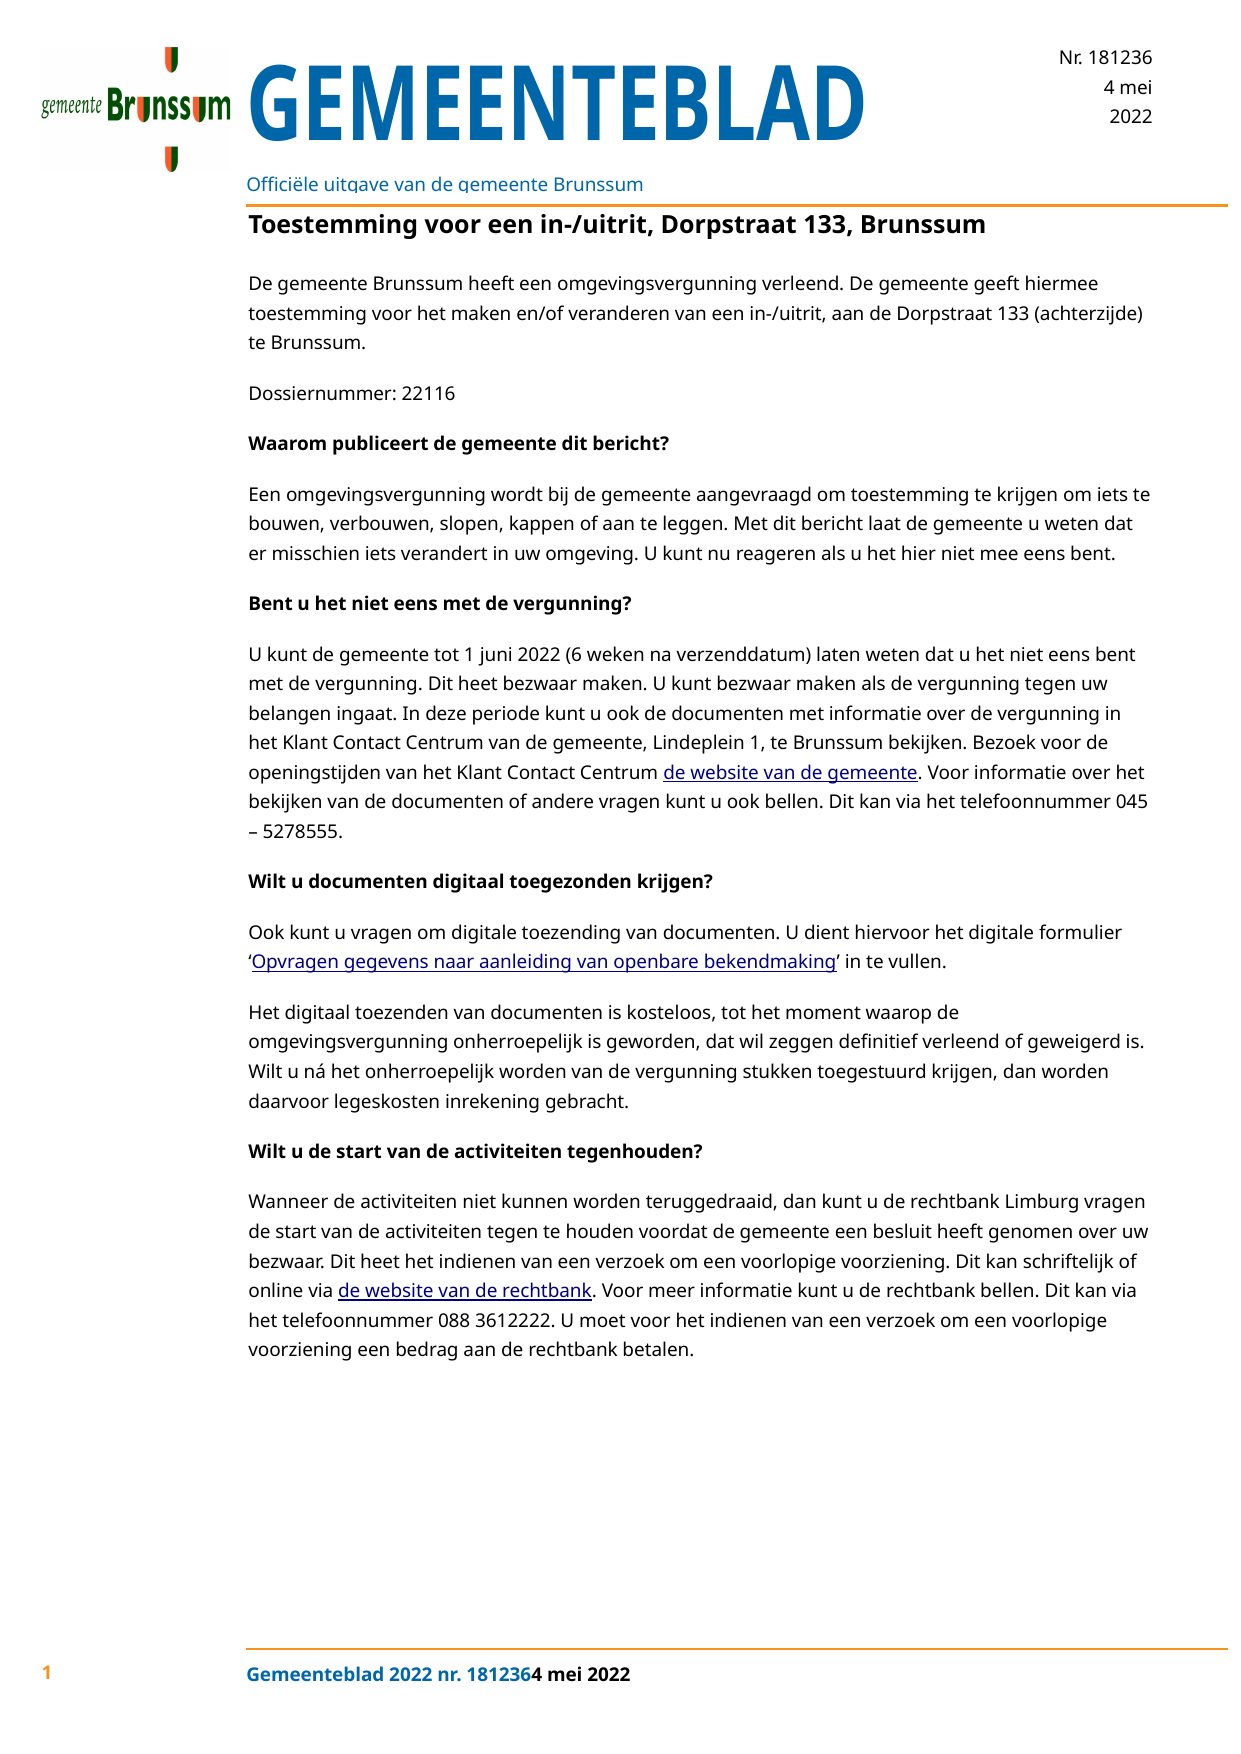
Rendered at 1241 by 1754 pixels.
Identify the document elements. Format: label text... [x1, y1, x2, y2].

text Wanneer de activiteiten niet kunnen worden teruggedraaid, dan kunt u de rechtbank Limburg vragen de start van de activiteiten tegen te houden voordat de gemeente een besluit heeft genomen over uw bezwaar. Dit heet het indienen van een verzoek om een voorlopige voorziening. Dit kan schriftelijk of online via de website van de rechtbank. Voor meer informatie kunt u de rechtbank bellen. Dit kan via het telefoonnummer 088 3612222. U moet voor het indienen van een verzoek om een voorlopige voorziening een bedrag aan de rechtbank betalen. [248, 1189, 1152, 1362]
text Waarom publiceert de gemeente dit bericht? [248, 430, 1152, 456]
text Dossiernummer: 22116 [248, 380, 1152, 406]
text U kunt de gemeente tot 1 juni 2022 (6 weken na verzenddatum) laten weten dat u het niet eens bent met de vergunning. Dit heet bezwaar maken. U kunt bezwaar maken als de vergunning tegen uw belangen ingaat. In deze periode kunt u ook de documenten met informatie over de vergunning in het Klant Contact Centrum van de gemeente, Lindeplein 1, te Brunssum bekijken. Bezoek voor de openingstijden van het Klant Contact Centrum de website van de gemeente. Voor informatie over het bekijken van de documenten of andere vragen kunt u ook bellen. Dit kan via het telefoonnummer 045 – 5278555. [248, 641, 1152, 844]
text Een omgevingsvergunning wordt bij de gemeente aangevraagd om toestemming te krijgen om iets te bouwen, verbouwen, slopen, kappen of aan te leggen. Met dit bericht laat de gemeente u weten dat er misschien iets verandert in uw omgeving. U kunt nu reageren als u het hier niet mee eens bent. [248, 481, 1152, 566]
text Ook kunt u vragen om digitale toezending van documenten. U dient hiervoor het digitale formulier ‘Opvragen gegevens naar aanleiding van openbare bekendmaking’ in te vullen. [248, 919, 1152, 974]
text Bent u het niet eens met de vergunning? [248, 590, 1152, 616]
text Toestemming voor een in-/uitrit, Dorpstraat 133, Brunssum [248, 207, 1152, 241]
text Wilt u de start van de activiteiten tegenhouden? [248, 1138, 1152, 1164]
text Het digitaal toezenden van documenten is kosteloos, tot het moment waarop de omgevingsvergunning onherroepelijk is geworden, dat wil zeggen definitief verleend of geweigerd is. Wilt u ná het onherroepelijk worden van de vergunning stukken toegestuurd krijgen, dan worden daarvoor legeskosten inrekening gebracht. [248, 999, 1152, 1113]
text Wilt u documenten digitaal toegezonden krijgen? [248, 869, 1152, 894]
picture [41, 47, 231, 172]
text De gemeente Brunssum heeft een omgevingsvergunning verleend. De gemeente geeft hiermee toestemming voor het maken en/of veranderen van een in-/uitrit, aan de Dorpstraat 133 (achterzijde) te Brunssum. [248, 270, 1152, 355]
